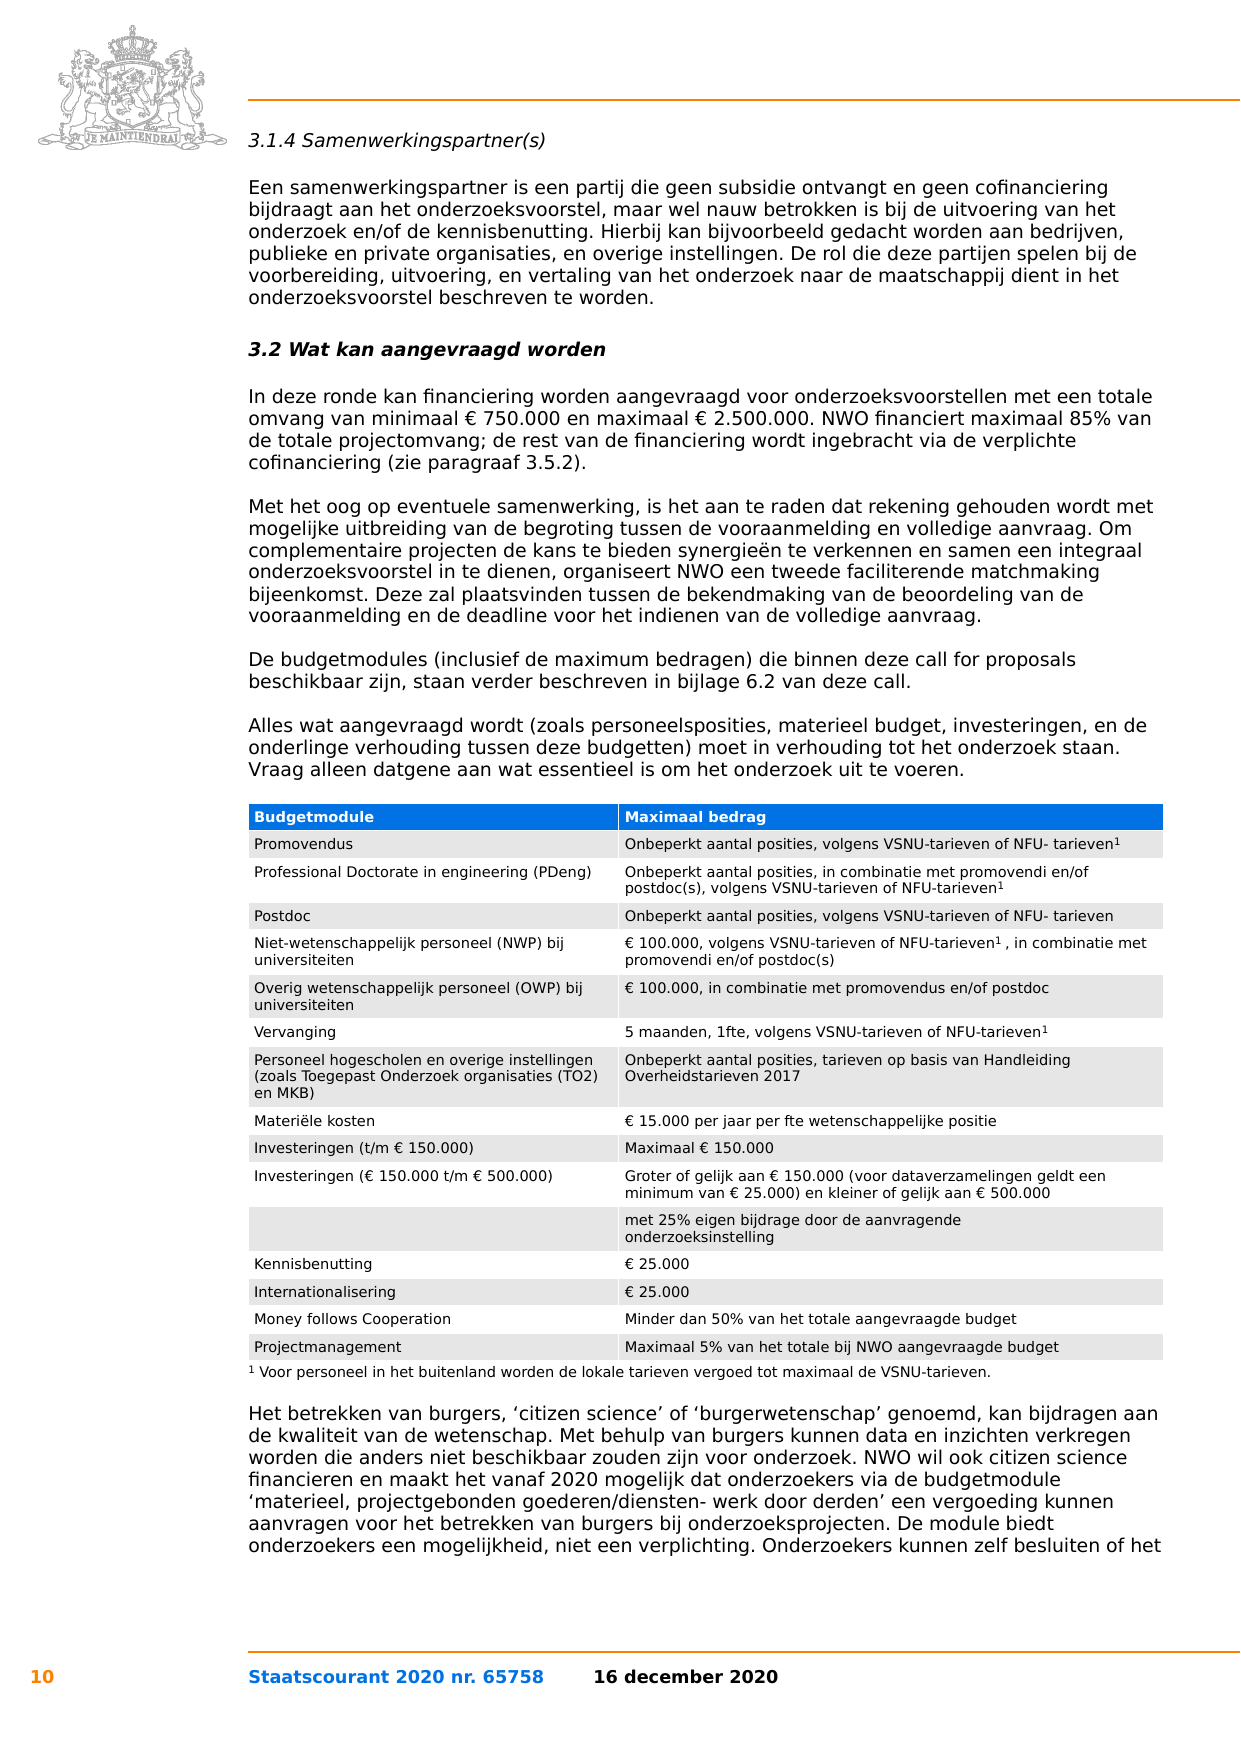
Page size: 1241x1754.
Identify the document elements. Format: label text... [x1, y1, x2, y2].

subtitle 3.1.4 Samenwerkingspartner(s) [248, 130, 1163, 152]
table_cell Groter of gelijk aan € 150.000 (voor dataverzamelingen geldt een minimum van € 25.000) en kleiner of gelijk aan € 500.000 [619, 1163, 1163, 1206]
table_cell 1 Voor personeel in het buitenland worden de lokale tarieven vergoed tot maximaal de VSNU-tarieven. [248, 1361, 1163, 1381]
table_cell Promovendus [249, 831, 618, 858]
table_cell Overig wetenschappelijk personeel (OWP) bij universiteiten [249, 975, 618, 1018]
table_cell Investeringen (t/m € 150.000) [249, 1135, 618, 1162]
table_cell Postdoc [249, 903, 618, 929]
table_cell € 15.000 per jaar per fte wetenschappelijke positie [619, 1108, 1163, 1134]
table_cell Internationalisering [249, 1279, 618, 1305]
text De budgetmodules (inclusief de maximum bedragen) die binnen deze call for proposals beschikbaar zijn, staan verder beschreven in bijlage 6.2 van deze call. [248, 649, 1163, 693]
table_cell € 100.000, volgens VSNU-tarieven of NFU-tarieven1, in combinatie met promovendi en/of postdoc(s) [619, 931, 1163, 974]
text Met het oog op eventuele samenwerking, is het aan te raden dat rekening gehouden wordt met mogelijke uitbreiding van de begroting tussen de vooraanmelding en volledige aanvraag. Om complementaire projecten de kans te bieden synergieën te verkennen en samen een integraal onderzoeksvoorstel in te dienen, organiseert NWO een tweede faciliterende matchmaking bijeenkomst. Deze zal plaatsvinden tussen de bekendmaking van de beoordeling van de vooraanmelding en de deadline voor het indienen van de volledige aanvraag. [248, 496, 1163, 627]
table_cell Niet-wetenschappelijk personeel (NWP) bij universiteiten [249, 931, 618, 974]
table_cell Onbeperkt aantal posities, in combinatie met promovendi en/of postdoc(s), volgens VSNU-tarieven of NFU-tarieven1 [619, 859, 1163, 902]
table_cell 5 maanden, 1fte, volgens VSNU-tarieven of NFU-tarieven1 [619, 1019, 1163, 1046]
text Een samenwerkingspartner is een partij die geen subsidie ontvangt en geen cofinanciering bijdraagt aan het onderzoeksvoorstel, maar wel nauw betrokken is bij de uitvoering van het onderzoek en/of de kennisbenutting. Hierbij kan bijvoorbeeld gedacht worden aan bedrijven, publieke en private organisaties, en overige instellingen. De rol die deze partijen spelen bij de voorbereiding, uitvoering, en vertaling van het onderzoek naar de maatschappij dient in het onderzoeksvoorstel beschreven te worden. [248, 177, 1163, 309]
table_header Budgetmodule [249, 804, 618, 830]
subtitle 3.2 Wat kan aangevraagd worden [248, 339, 1163, 361]
table_cell € 100.000, in combinatie met promovendus en/of postdoc [619, 975, 1163, 1018]
table_cell Materiële kosten [249, 1108, 618, 1134]
table_header Maximaal bedrag [619, 804, 1163, 830]
table_cell [249, 1207, 618, 1251]
table_cell Kennisbenutting [249, 1252, 618, 1278]
table_cell Vervanging [249, 1019, 618, 1046]
text Het betrekken van burgers, ‘citizen science’ of ‘burgerwetenschap’ genoemd, kan bijdragen aan de kwaliteit van de wetenschap. Met behulp van burgers kunnen data en inzichten verkregen worden die anders niet beschikbaar zouden zijn voor onderzoek. NWO wil ook citizen science financieren en maakt het vanaf 2020 mogelijk dat onderzoekers via de budgetmodule ‘materieel, projectgebonden goederen/diensten- werk door derden’ een vergoeding kunnen aanvragen voor het betrekken van burgers bij onderzoeksprojecten. De module biedt onderzoekers een mogelijkheid, niet een verplichting. Onderzoekers kunnen zelf besluiten of het [248, 1403, 1163, 1557]
table_cell Minder dan 50% van het totale aangevraagde budget [619, 1306, 1163, 1333]
table_cell Onbeperkt aantal posities, volgens VSNU-tarieven of NFU- tarieven1 [619, 831, 1163, 858]
table_cell Money follows Cooperation [249, 1306, 618, 1333]
table_cell Projectmanagement [249, 1334, 618, 1360]
table_cell Investeringen (€ 150.000 t/m € 500.000) [249, 1163, 618, 1206]
text Alles wat aangevraagd wordt (zoals personeelsposities, materieel budget, investeringen, en de onderlinge verhouding tussen deze budgetten) moet in verhouding tot het onderzoek staan. Vraag alleen datgene aan wat essentieel is om het onderzoek uit te voeren. [248, 715, 1163, 781]
table_cell Professional Doctorate in engineering (PDeng) [249, 859, 618, 902]
text In deze ronde kan financiering worden aangevraagd voor onderzoeksvoorstellen met een totale omvang van minimaal € 750.000 en maximaal € 2.500.000. NWO financiert maximaal 85% van de totale projectomvang; de rest van de financiering wordt ingebracht via de verplichte cofinanciering (zie paragraaf 3.5.2). [248, 386, 1163, 474]
table_cell Onbeperkt aantal posities, volgens VSNU-tarieven of NFU- tarieven [619, 903, 1163, 929]
table_cell Maximaal € 150.000 [619, 1135, 1163, 1162]
table_cell Maximaal 5% van het totale bij NWO aangevraagde budget [619, 1334, 1163, 1360]
table_cell € 25.000 [619, 1252, 1163, 1278]
table_cell Personeel hogescholen en overige instellingen (zoals Toegepast Onderzoek organisaties (TO2) en MKB) [249, 1047, 618, 1107]
table_cell Onbeperkt aantal posities, tarieven op basis van Handleiding Overheidstarieven 2017 [619, 1047, 1163, 1107]
table_cell met 25% eigen bijdrage door de aanvragende onderzoeksinstelling [619, 1207, 1163, 1251]
picture [38, 25, 227, 150]
table_cell € 25.000 [619, 1279, 1163, 1305]
